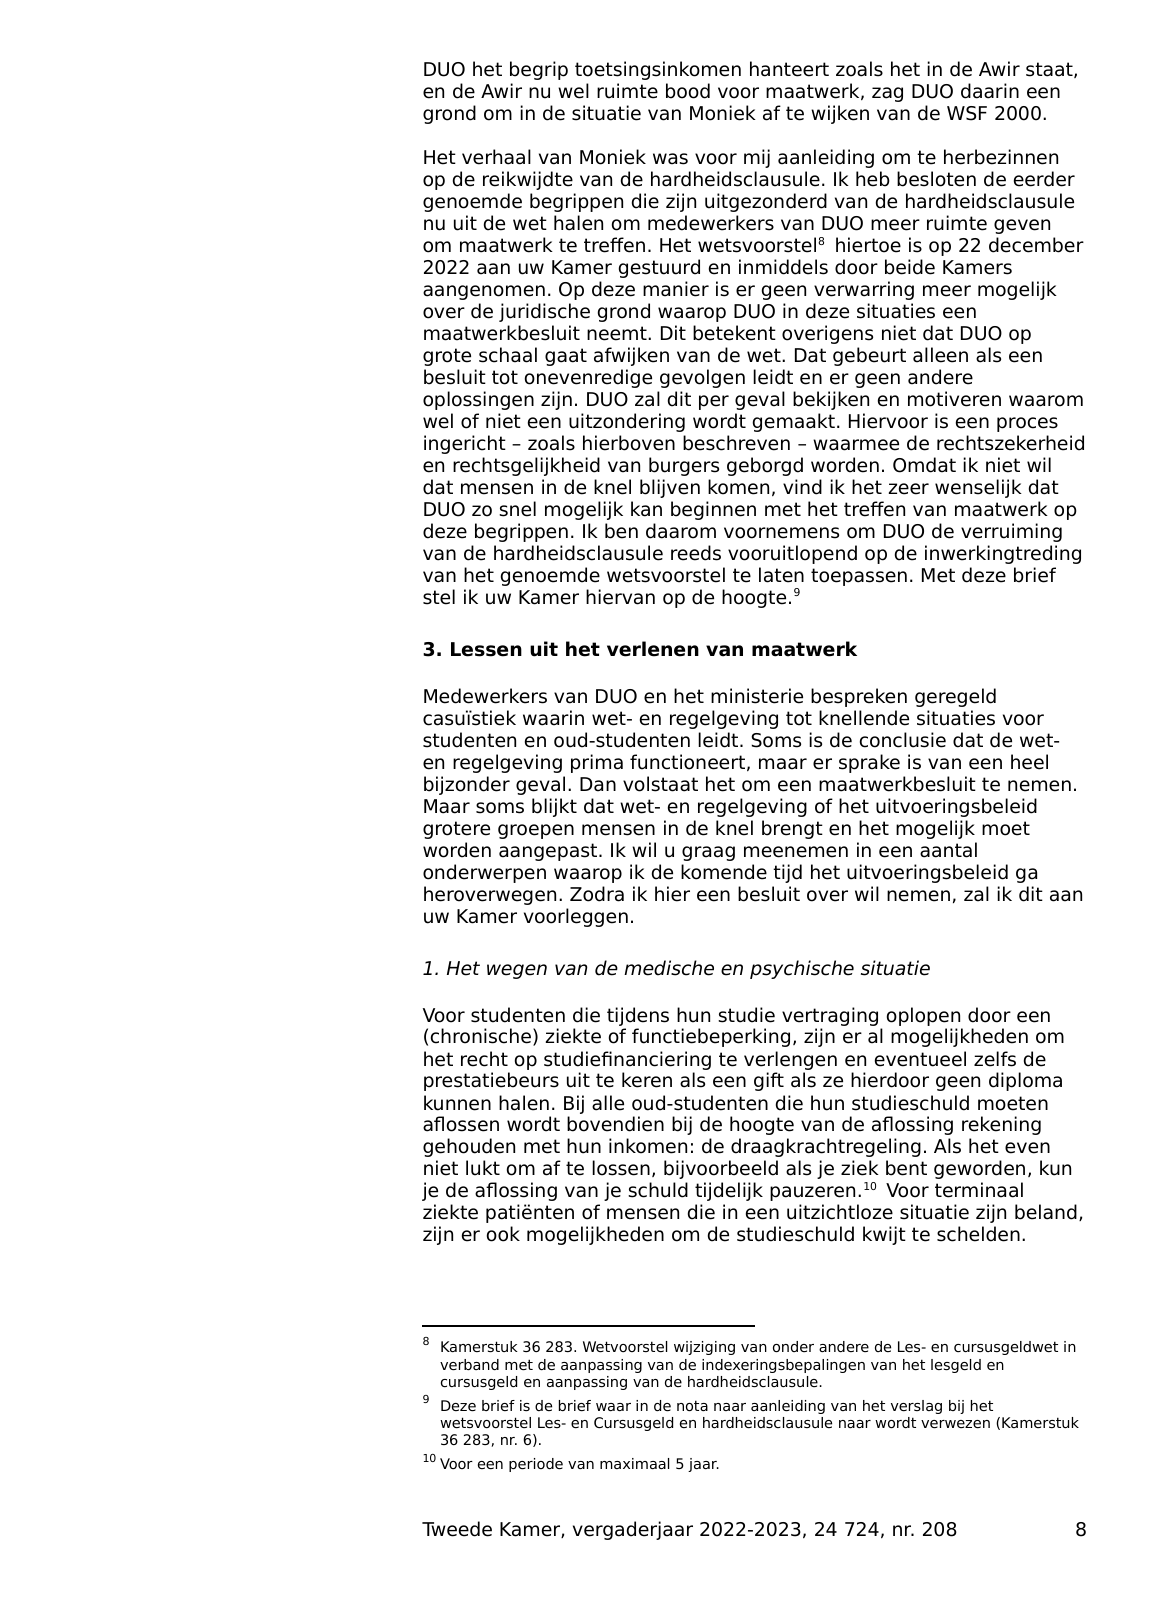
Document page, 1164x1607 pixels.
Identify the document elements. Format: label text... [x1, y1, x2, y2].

text Deze brief is de brief waar in de nota naar aanleiding van het verslag bij het wetsvoorstel Les- en Cursusgeld en hardheidsclausule naar wordt verwezen (Kamerstuk 36 283, nr. 6). [422, 1393, 1087, 1449]
text Voor een periode van maximaal 5 jaar. [422, 1452, 1087, 1474]
text Voor studenten die tijdens hun studie vertraging oplopen door een (chronische) ziekte of functiebeperking, zijn er al mogelijkheden om het recht op studiefinanciering te verlengen en eventueel zelfs de prestatiebeurs uit te keren als een gift als ze hierdoor geen diploma kunnen halen. Bij alle oud-studenten die hun studieschuld moeten aflossen wordt bovendien bij de hoogte van de aflossing rekening gehouden met hun inkomen: de draagkrachtregeling. Als het even niet lukt om af te lossen, bijvoorbeeld als je ziek bent geworden, kun je de aflossing van je schuld tijdelijk pauzeren. Voor terminaal ziekte patiënten of mensen die in een uitzichtloze situatie zijn beland, zijn er ook mogelijkheden om de studieschuld kwijt te schelden. [422, 1004, 1087, 1246]
text Het verhaal van Moniek was voor mij aanleiding om te herbezinnen op de reikwijdte van de hardheidsclausule. Ik heb besloten de eerder genoemde begrippen die zijn uitgezonderd van de hardheidsclausule nu uit de wet halen om medewerkers van DUO meer ruimte geven om maatwerk te treffen. Het wetsvoorstel hiertoe is op 22 december 2022 aan uw Kamer gestuurd en inmiddels door beide Kamers aangenomen. Op deze manier is er geen verwarring meer mogelijk over de juridische grond waarop DUO in deze situaties een maatwerkbesluit neemt. Dit betekent overigens niet dat DUO op grote schaal gaat afwijken van de wet. Dat gebeurt alleen als een besluit tot onevenredige gevolgen leidt en er geen andere oplossingen zijn. DUO zal dit per geval bekijken en motiveren waarom wel of niet een uitzondering wordt gemaakt. Hiervoor is een proces ingericht – zoals hierboven beschreven – waarmee de rechtszekerheid en rechtsgelijkheid van burgers geborgd worden. Omdat ik niet wil dat mensen in de knel blijven komen, vind ik het zeer wenselijk dat DUO zo snel mogelijk kan beginnen met het treffen van maatwerk op deze begrippen. Ik ben daarom voornemens om DUO de verruiming van de hardheidsclausule reeds vooruitlopend op de inwerkingtreding van het genoemde wetsvoorstel te laten toepassen. Met deze brief stel ik uw Kamer hiervan op de hoogte. [422, 147, 1087, 609]
text Kamerstuk 36 283. Wetvoorstel wijziging van onder andere de Les- en cursusgeldwet in verband met de aanpassing van de indexeringsbepalingen van het lesgeld en cursusgeld en aanpassing van de hardheidsclausule. [422, 1335, 1087, 1391]
text Medewerkers van DUO en het ministerie bespreken geregeld casuïstiek waarin wet- en regelgeving tot knellende situaties voor studenten en oud-studenten leidt. Soms is de conclusie dat de wet- en regelgeving prima functioneert, maar er sprake is van een heel bijzonder geval. Dan volstaat het om een maatwerkbesluit te nemen. Maar soms blijkt dat wet- en regelgeving of het uitvoeringsbeleid grotere groepen mensen in de knel brengt en het mogelijk moet worden aangepast. Ik wil u graag meenemen in een aantal onderwerpen waarop ik de komende tijd het uitvoeringsbeleid ga heroverwegen. Zodra ik hier een besluit over wil nemen, zal ik dit aan uw Kamer voorleggen. [422, 686, 1087, 927]
subtitle 3. Lessen uit het verlenen van maatwerk [422, 639, 1087, 661]
subtitle 1. Het wegen van de medische en psychische situatie [422, 957, 1087, 979]
text DUO het begrip toetsingsinkomen hanteert zoals het in de Awir staat, en de Awir nu wel ruimte bood voor maatwerk, zag DUO daarin een grond om in de situatie van Moniek af te wijken van de WSF 2000. [422, 59, 1087, 125]
